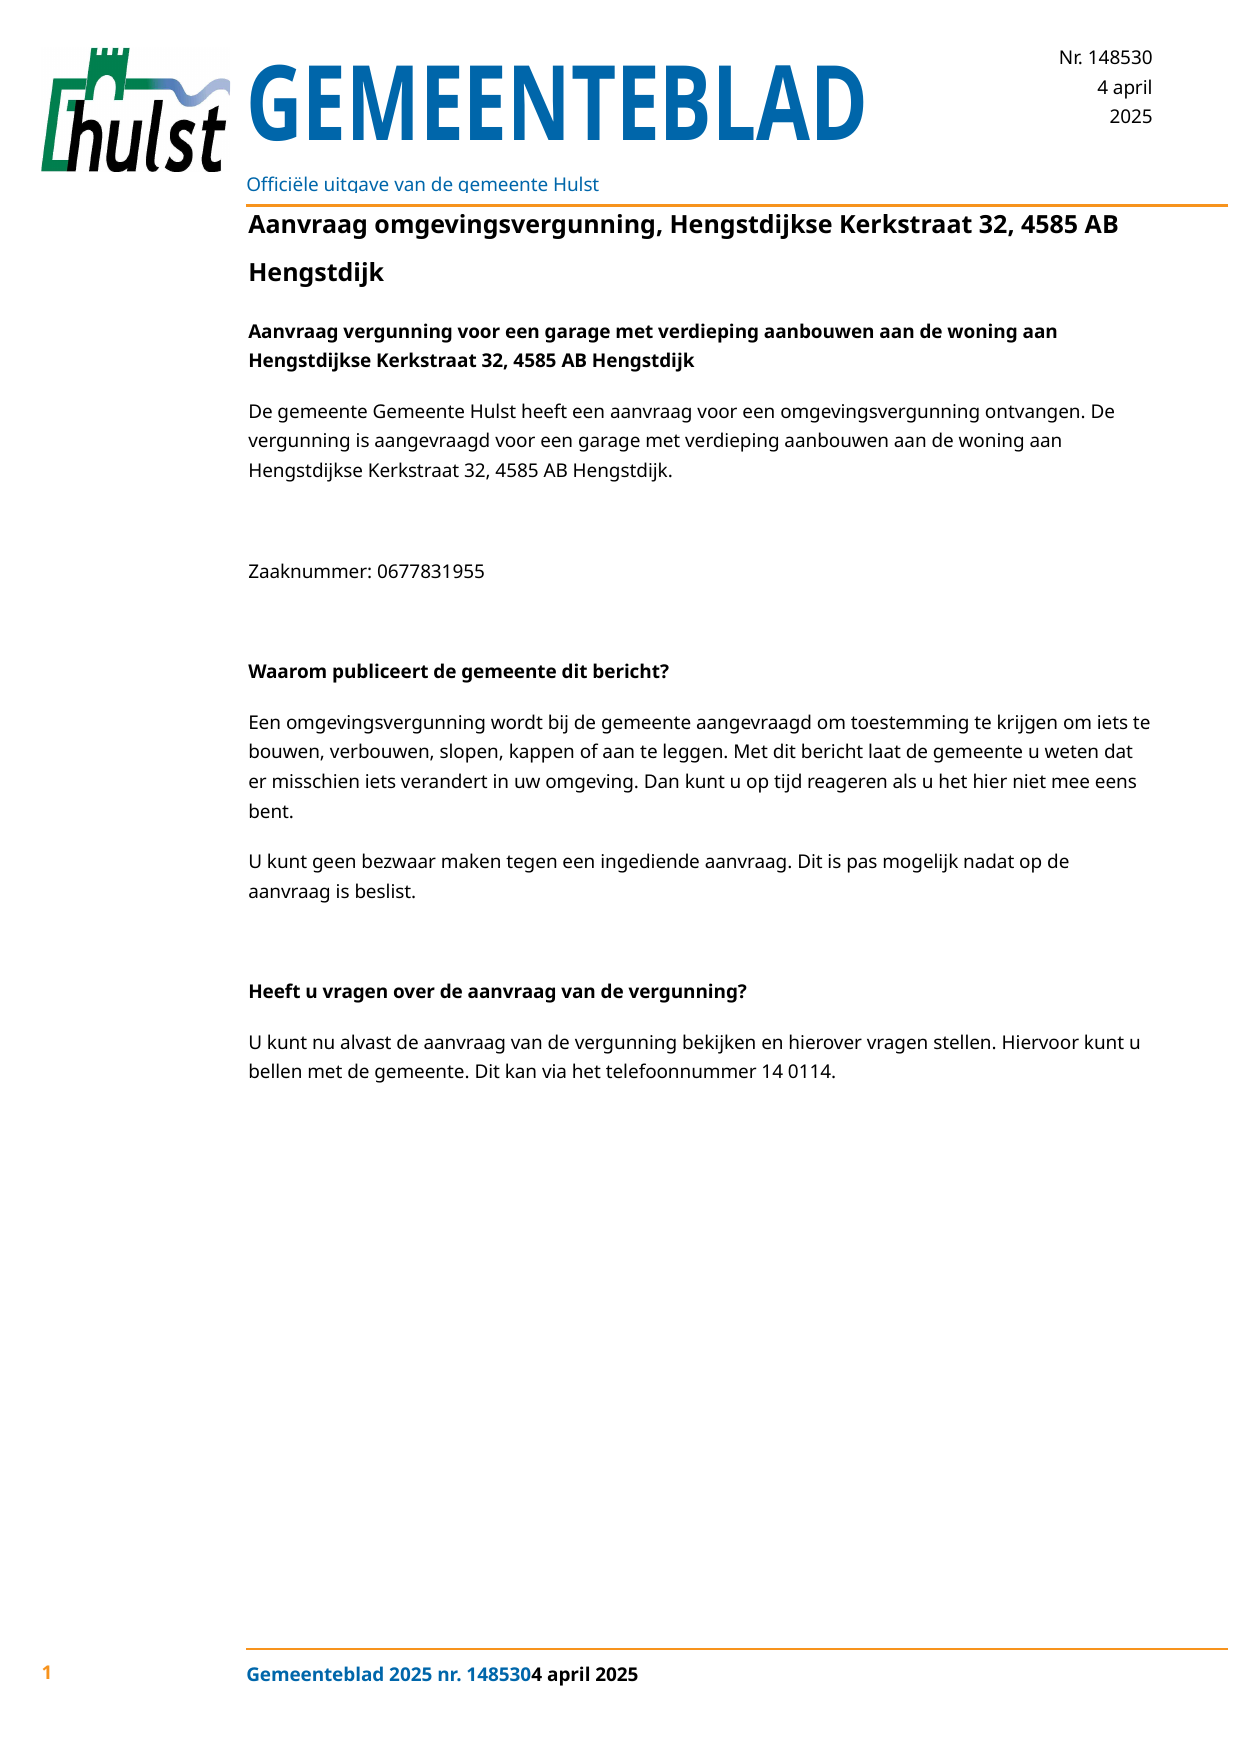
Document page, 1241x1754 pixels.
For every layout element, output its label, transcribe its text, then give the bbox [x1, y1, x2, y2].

text Een omgevingsvergunning wordt bij de gemeente aangevraagd om toestemming te krijgen om iets te bouwen, verbouwen, slopen, kappen of aan te leggen. Met dit bericht laat de gemeente u weten dat er misschien iets verandert in uw omgeving. Dan kunt u op tijd reageren als u het hier niet mee eens bent. [248, 709, 1152, 824]
text Aanvraag vergunning voor een garage met verdieping aanbouwen aan de woning aan Hengstdijkse Kerkstraat 32, 4585 AB Hengstdijk [248, 318, 1152, 373]
text Zaaknummer: 0677831955 [248, 558, 1152, 584]
text Waarom publiceert de gemeente dit bericht? [248, 659, 1152, 684]
text Heeft u vragen over de aanvraag van de vergunning? [248, 979, 1152, 1004]
text Aanvraag omgevingsvergunning, Hengstdijkse Kerkstraat 32, 4585 AB Hengstdijk [248, 207, 1152, 288]
text De gemeente Gemeente Hulst heeft een aanvraag voor een omgevingsvergunning ontvangen. De vergunning is aangevraagd voor een garage met verdieping aanbouwen aan de woning aan Hengstdijkse Kerkstraat 32, 4585 AB Hengstdijk. [248, 398, 1152, 483]
text U kunt geen bezwaar maken tegen een ingediende aanvraag. Dit is pas mogelijk nadat op de aanvraag is beslist. [248, 848, 1152, 904]
picture [41, 47, 231, 172]
text U kunt nu alvast de aanvraag van de vergunning bekijken en hierover vragen stellen. Hiervoor kunt u bellen met de gemeente. Dit kan via het telefoonnummer 14 0114. [248, 1029, 1152, 1084]
